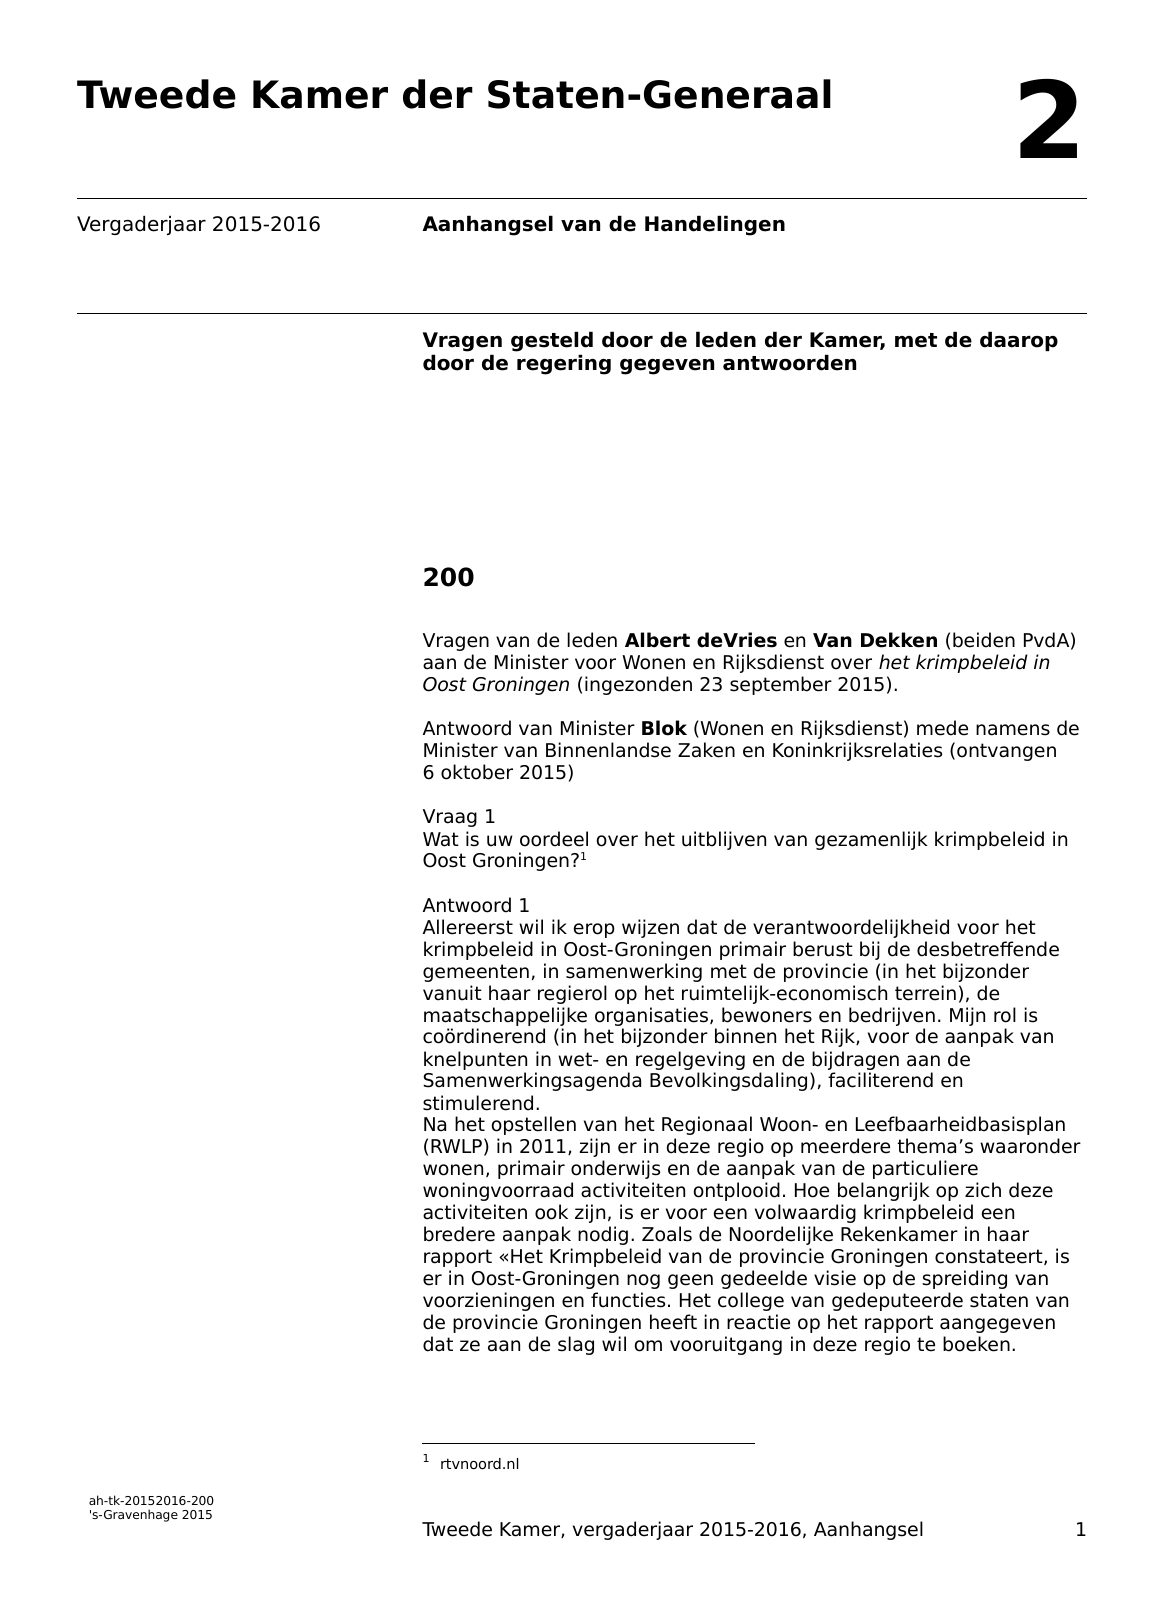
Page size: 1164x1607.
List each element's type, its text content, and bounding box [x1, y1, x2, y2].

table_header Tweede Kamer der Staten-Generaal [77, 59, 886, 198]
table_cell Aanhangsel van de Handelingen [422, 199, 1087, 313]
table_cell [77, 314, 422, 375]
table_header 2 [886, 59, 1087, 198]
table_cell Vergaderjaar 2015-2016 [77, 199, 422, 313]
text Antwoord van Minister Blok (Wonen en Rijksdienst) mede namens de Minister van Binnenlandse Zaken en Koninkrijksrelaties (ontvangen 6 oktober 2015) [422, 718, 1087, 784]
text 200 [422, 563, 1087, 592]
text rtvnoord.nl [422, 1452, 1087, 1474]
text Allereerst wil ik erop wijzen dat de verantwoordelijkheid voor het krimpbeleid in Oost-Groningen primair berust bij de desbetreffende gemeenten, in samenwerking met de provincie (in het bijzonder vanuit haar regierol op het ruimtelijk-economisch terrein), de maatschappelijke organisaties, bewoners en bedrijven. Mijn rol is coördinerend (in het bijzonder binnen het Rijk, voor de aanpak van knelpunten in wet- en regelgeving en de bijdragen aan de Samenwerkingsagenda Bevolkingsdaling), faciliterend en stimulerend. [422, 917, 1087, 1114]
text ah-tk-20152016-200 [88, 1494, 323, 1508]
text Na het opstellen van het Regionaal Woon- en Leefbaarheidbasisplan (RWLP) in 2011, zijn er in deze regio op meerdere thema’s waaronder wonen, primair onderwijs en de aanpak van de particuliere woningvoorraad activiteiten ontplooid. Hoe belangrijk op zich deze activiteiten ook zijn, is er voor een volwaardig krimpbeleid een bredere aanpak nodig. Zoals de Noordelijke Rekenkamer in haar rapport «Het Krimpbeleid van de provincie Groningen constateert, is er in Oost-Groningen nog geen gedeelde visie op de spreiding van voorzieningen en functies. Het college van gedeputeerde staten van de provincie Groningen heeft in reactie op het rapport aangegeven dat ze aan de slag wil om vooruitgang in deze regio te boeken. [422, 1114, 1087, 1356]
text 's-Gravenhage 2015 [88, 1508, 323, 1522]
table_cell Vragen gesteld door de leden der Kamer, met de daarop door de regering gegeven antwoorden [422, 314, 1087, 375]
text Vraag 1 [422, 806, 1087, 828]
text Wat is uw oordeel over het uitblijven van gezamenlijk krimpbeleid in Oost Groningen? [422, 828, 1087, 872]
text Vragen van de leden Albert deVries en Van Dekken (beiden PvdA) aan de Minister voor Wonen en Rijksdienst over het krimpbeleid in Oost Groningen (ingezonden 23 september 2015). [422, 630, 1087, 696]
text Antwoord 1 [422, 894, 1087, 917]
